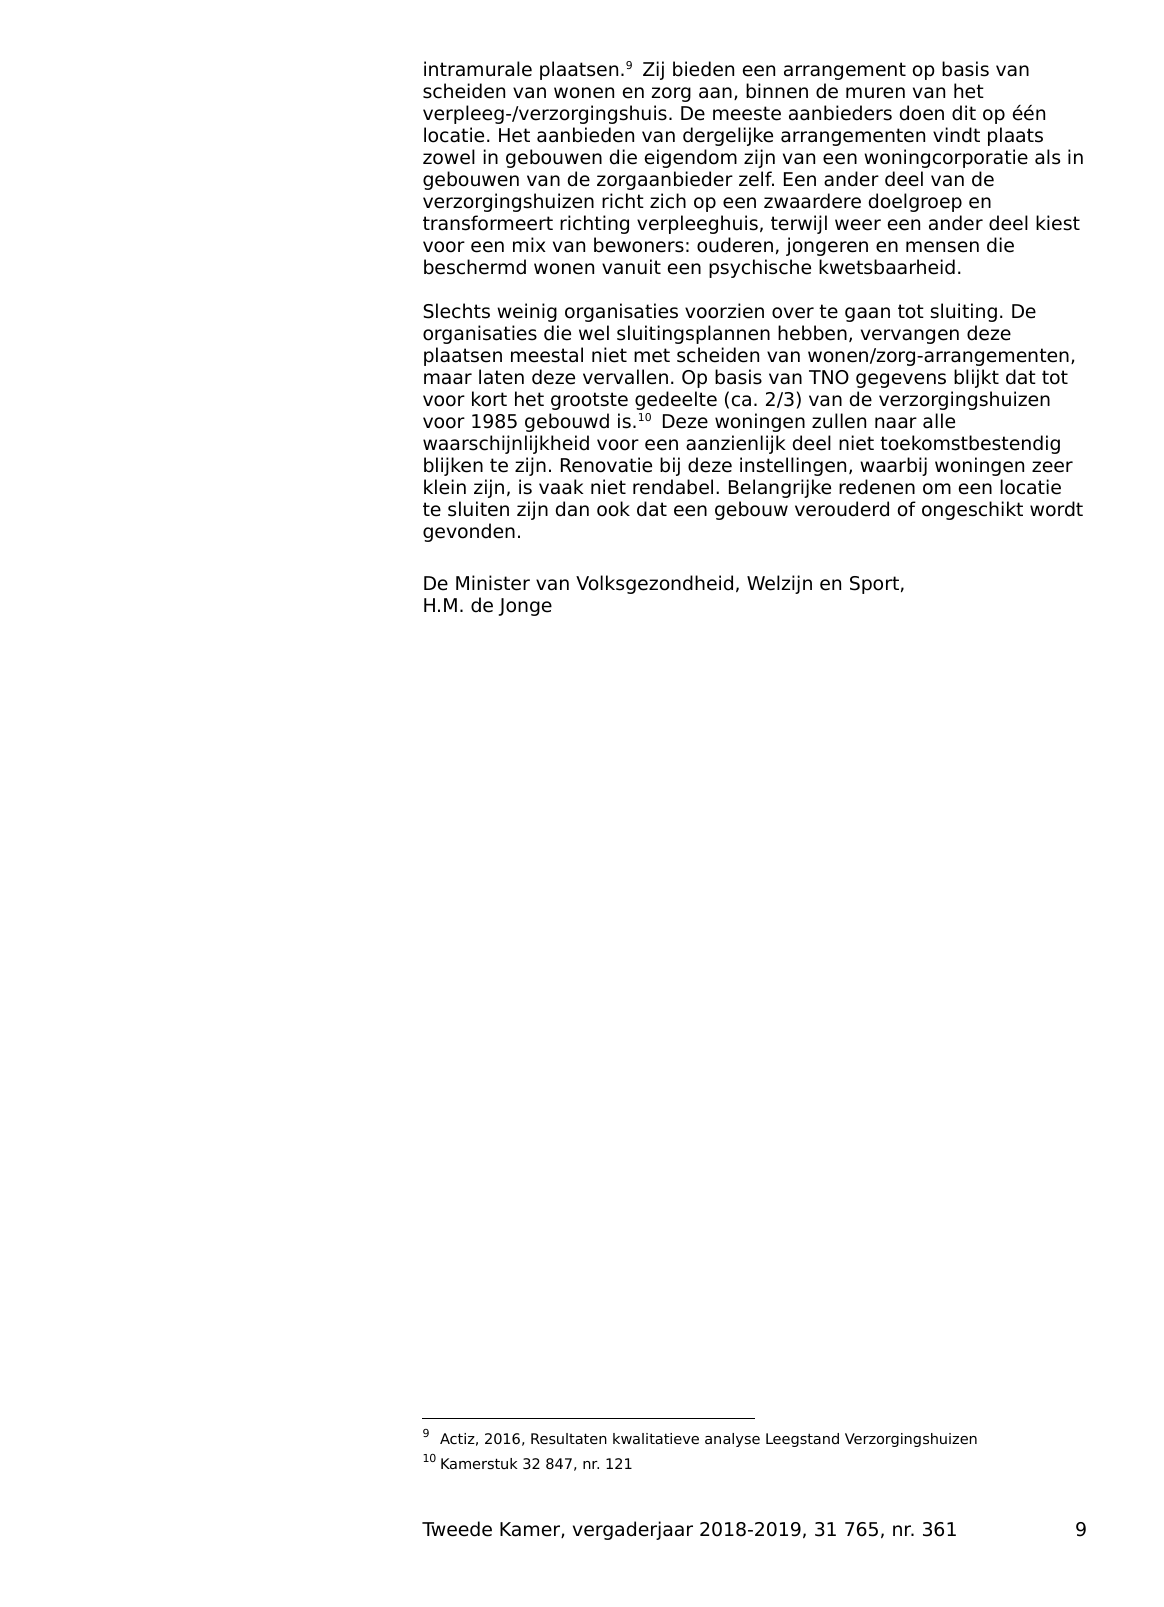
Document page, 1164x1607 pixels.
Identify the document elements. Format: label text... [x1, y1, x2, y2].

text Actiz, 2016, Resultaten kwalitatieve analyse Leegstand Verzorgingshuizen [422, 1427, 1087, 1449]
text Kamerstuk 32 847, nr. 121 [422, 1452, 1087, 1474]
text intramurale plaatsen. Zij bieden een arrangement op basis van scheiden van wonen en zorg aan, binnen de muren van het verpleeg-/verzorgingshuis. De meeste aanbieders doen dit op één locatie. Het aanbieden van dergelijke arrangementen vindt plaats zowel in gebouwen die eigendom zijn van een woningcorporatie als in gebouwen van de zorgaanbieder zelf. Een ander deel van de verzorgingshuizen richt zich op een zwaardere doelgroep en transformeert richting verpleeghuis, terwijl weer een ander deel kiest voor een mix van bewoners: ouderen, jongeren en mensen die beschermd wonen vanuit een psychische kwetsbaarheid. [422, 59, 1087, 279]
text De Minister van Volksgezondheid, Welzijn en Sport, H.M. de Jonge [422, 573, 1087, 617]
text Slechts weinig organisaties voorzien over te gaan tot sluiting. De organisaties die wel sluitingsplannen hebben, vervangen deze plaatsen meestal niet met scheiden van wonen/zorg-arrangementen, maar laten deze vervallen. Op basis van TNO gegevens blijkt dat tot voor kort het grootste gedeelte (ca. 2/3) van de verzorgingshuizen voor 1985 gebouwd is. Deze woningen zullen naar alle waarschijnlijkheid voor een aanzienlijk deel niet toekomstbestendig blijken te zijn. Renovatie bij deze instellingen, waarbij woningen zeer klein zijn, is vaak niet rendabel. Belangrijke redenen om een locatie te sluiten zijn dan ook dat een gebouw verouderd of ongeschikt wordt gevonden. [422, 301, 1087, 543]
